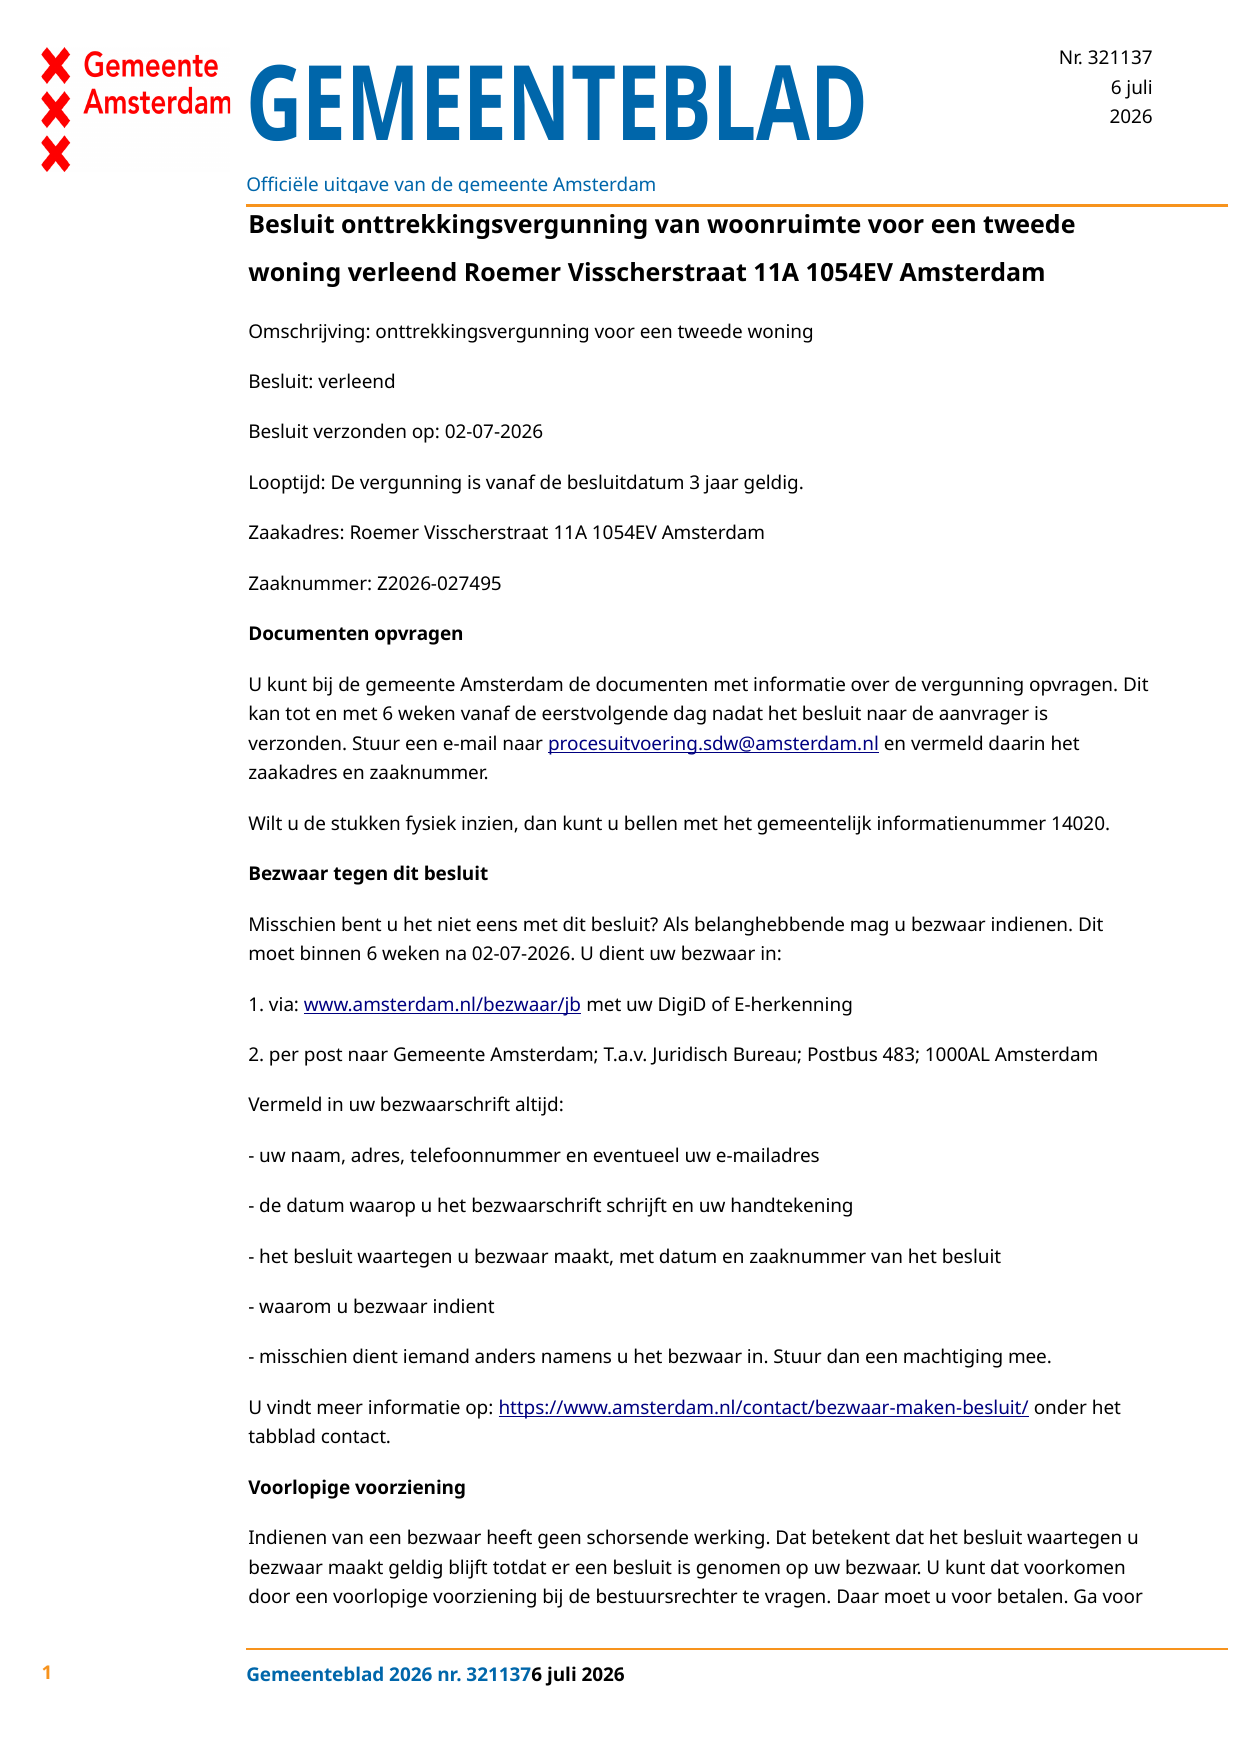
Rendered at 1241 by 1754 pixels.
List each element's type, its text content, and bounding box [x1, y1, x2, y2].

text U vindt meer informatie op: https://www.amsterdam.nl/contact/bezwaar-maken-besluit/ onder het tabblad contact. [248, 1394, 1152, 1449]
text Wilt u de stukken fysiek inzien, dan kunt u bellen met het gemeentelijk informatienummer 14020. [248, 810, 1152, 836]
text Documenten opvragen [248, 620, 1152, 646]
text Bezwaar tegen dit besluit [248, 860, 1152, 886]
text Besluit verzonden op: 02-07-2026 [248, 419, 1152, 444]
text Omschrijving: onttrekkingsvergunning voor een tweede woning [248, 318, 1152, 344]
text 1. via: www.amsterdam.nl/bezwaar/jb met uw DigiD of E-herkenning [248, 991, 1152, 1017]
text - de datum waarop u het bezwaarschrift schrijft en uw handtekening [248, 1192, 1152, 1218]
text Besluit onttrekkingsvergunning van woonruimte voor een tweede woning verleend Roemer Visscherstraat 11A 1054EV Amsterdam [248, 207, 1152, 288]
text Zaaknummer: Z2026-027495 [248, 570, 1152, 596]
text Indienen van een bezwaar heeft geen schorsende werking. Dat betekent dat het besluit waartegen u bezwaar maakt geldig blijft totdat er een besluit is genomen op uw bezwaar. U kunt dat voorkomen door een voorlopige voorziening bij de bestuursrechter te vragen. Daar moet u voor betalen. Ga voor [248, 1524, 1152, 1609]
picture [41, 47, 231, 172]
text Zaakadres: Roemer Visscherstraat 11A 1054EV Amsterdam [248, 519, 1152, 545]
text - het besluit waartegen u bezwaar maakt, met datum en zaaknummer van het besluit [248, 1243, 1152, 1269]
text U kunt bij de gemeente Amsterdam de documenten met informatie over de vergunning opvragen. Dit kan tot en met 6 weken vanaf de eerstvolgende dag nadat het besluit naar de aanvrager is verzonden. Stuur een e-mail naar procesuitvoering.sdw@amsterdam.nl en vermeld daarin het zaakadres en zaaknummer. [248, 671, 1152, 785]
text Vermeld in uw bezwaarschrift altijd: [248, 1092, 1152, 1117]
text 2. per post naar Gemeente Amsterdam; T.a.v. Juridisch Bureau; Postbus 483; 1000AL Amsterdam [248, 1041, 1152, 1067]
text - misschien dient iemand anders namens u het bezwaar in. Stuur dan een machtiging mee. [248, 1344, 1152, 1369]
text Voorlopige voorziening [248, 1474, 1152, 1500]
text Misschien bent u het niet eens met dit besluit? Als belanghebbende mag u bezwaar indienen. Dit moet binnen 6 weken na 02-07-2026. U dient uw bezwaar in: [248, 911, 1152, 966]
text - waarom u bezwaar indient [248, 1293, 1152, 1319]
text Looptijd: De vergunning is vanaf de besluitdatum 3 jaar geldig. [248, 469, 1152, 495]
text - uw naam, adres, telefoonnummer en eventueel uw e-mailadres [248, 1142, 1152, 1168]
text Besluit: verleend [248, 368, 1152, 394]
